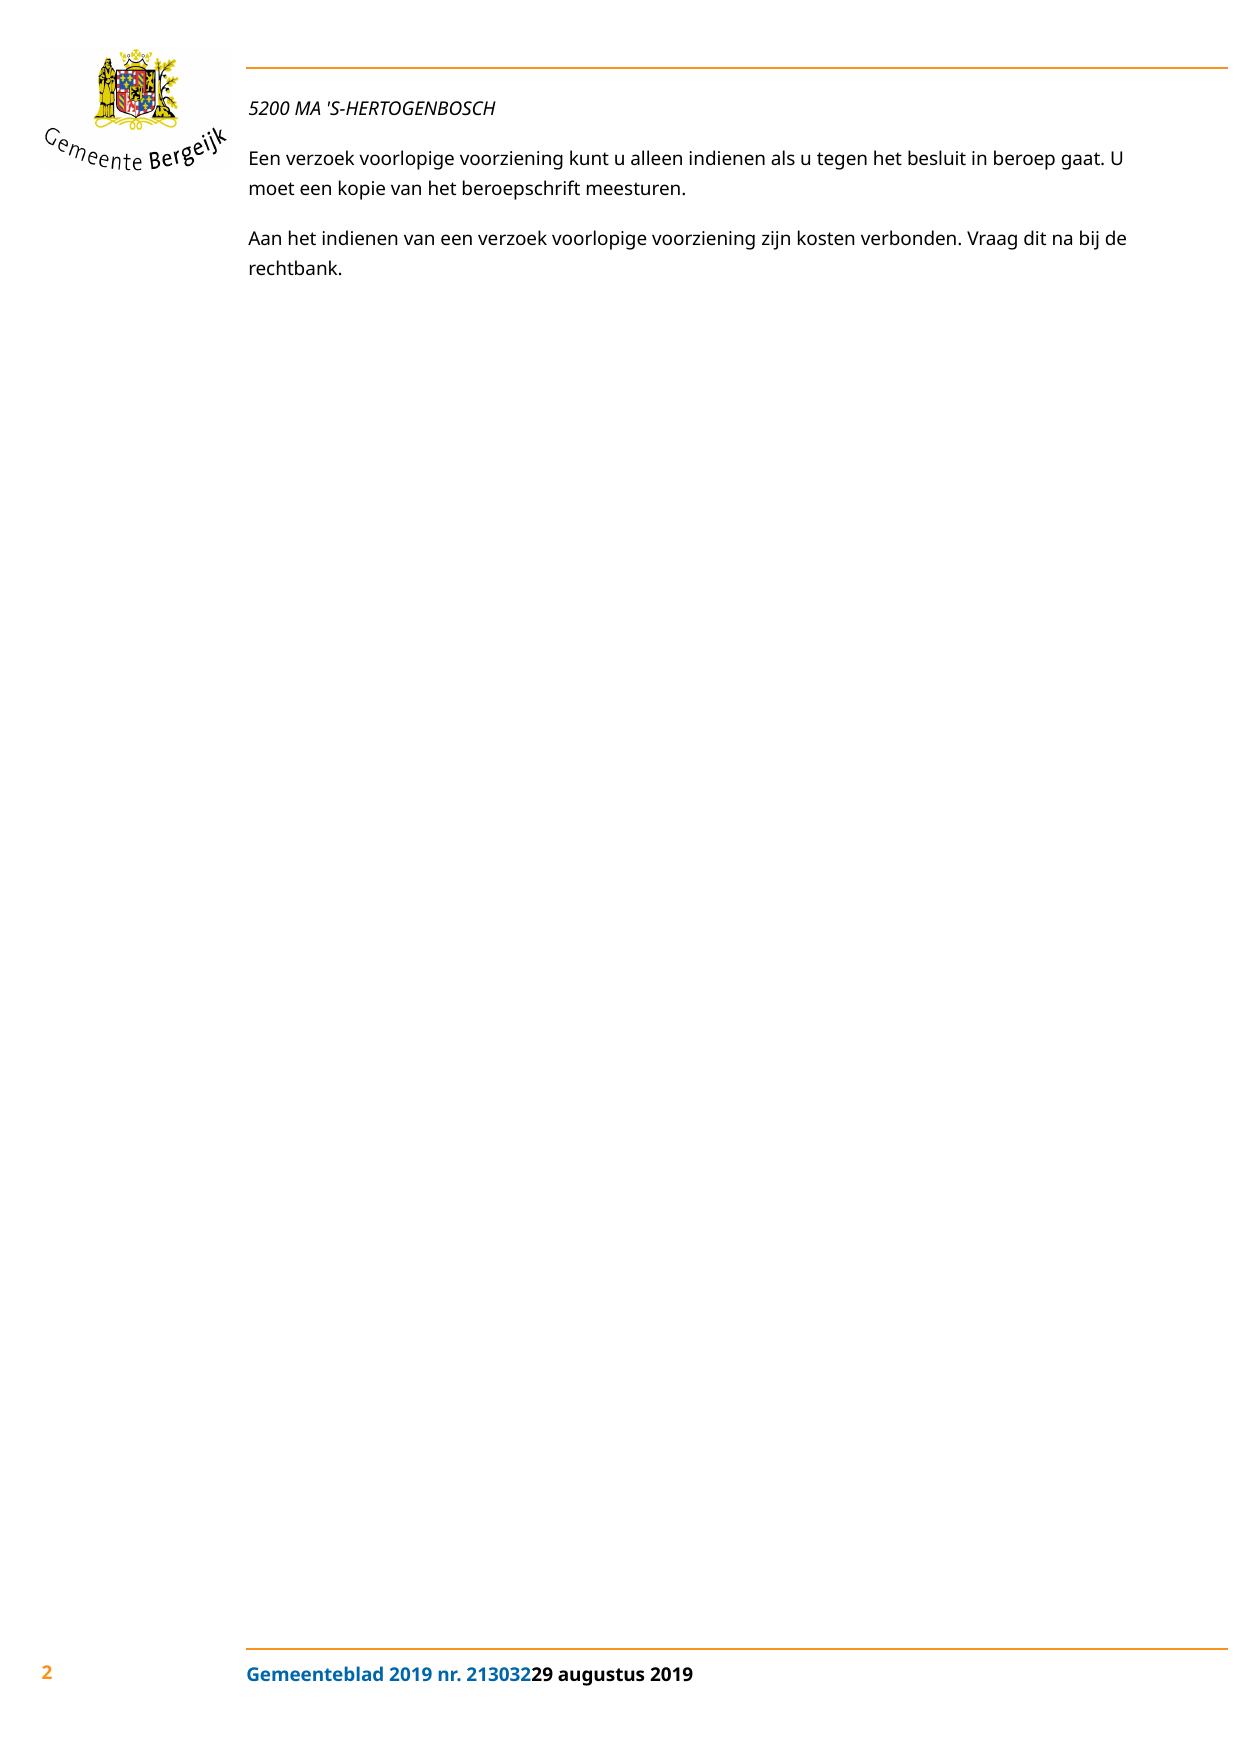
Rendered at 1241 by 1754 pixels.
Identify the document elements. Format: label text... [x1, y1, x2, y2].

text Een verzoek voorlopige voorziening kunt u alleen indienen als u tegen het besluit in beroep gaat. U moet een kopie van het beroepschrift meesturen. [248, 145, 1152, 201]
text 5200 MA 'S-HERTOGENBOSCH [248, 95, 1152, 121]
picture [41, 47, 231, 172]
text Aan het indienen van een verzoek voorlopige voorziening zijn kosten verbonden. Vraag dit na bij de rechtbank. [248, 225, 1152, 281]
